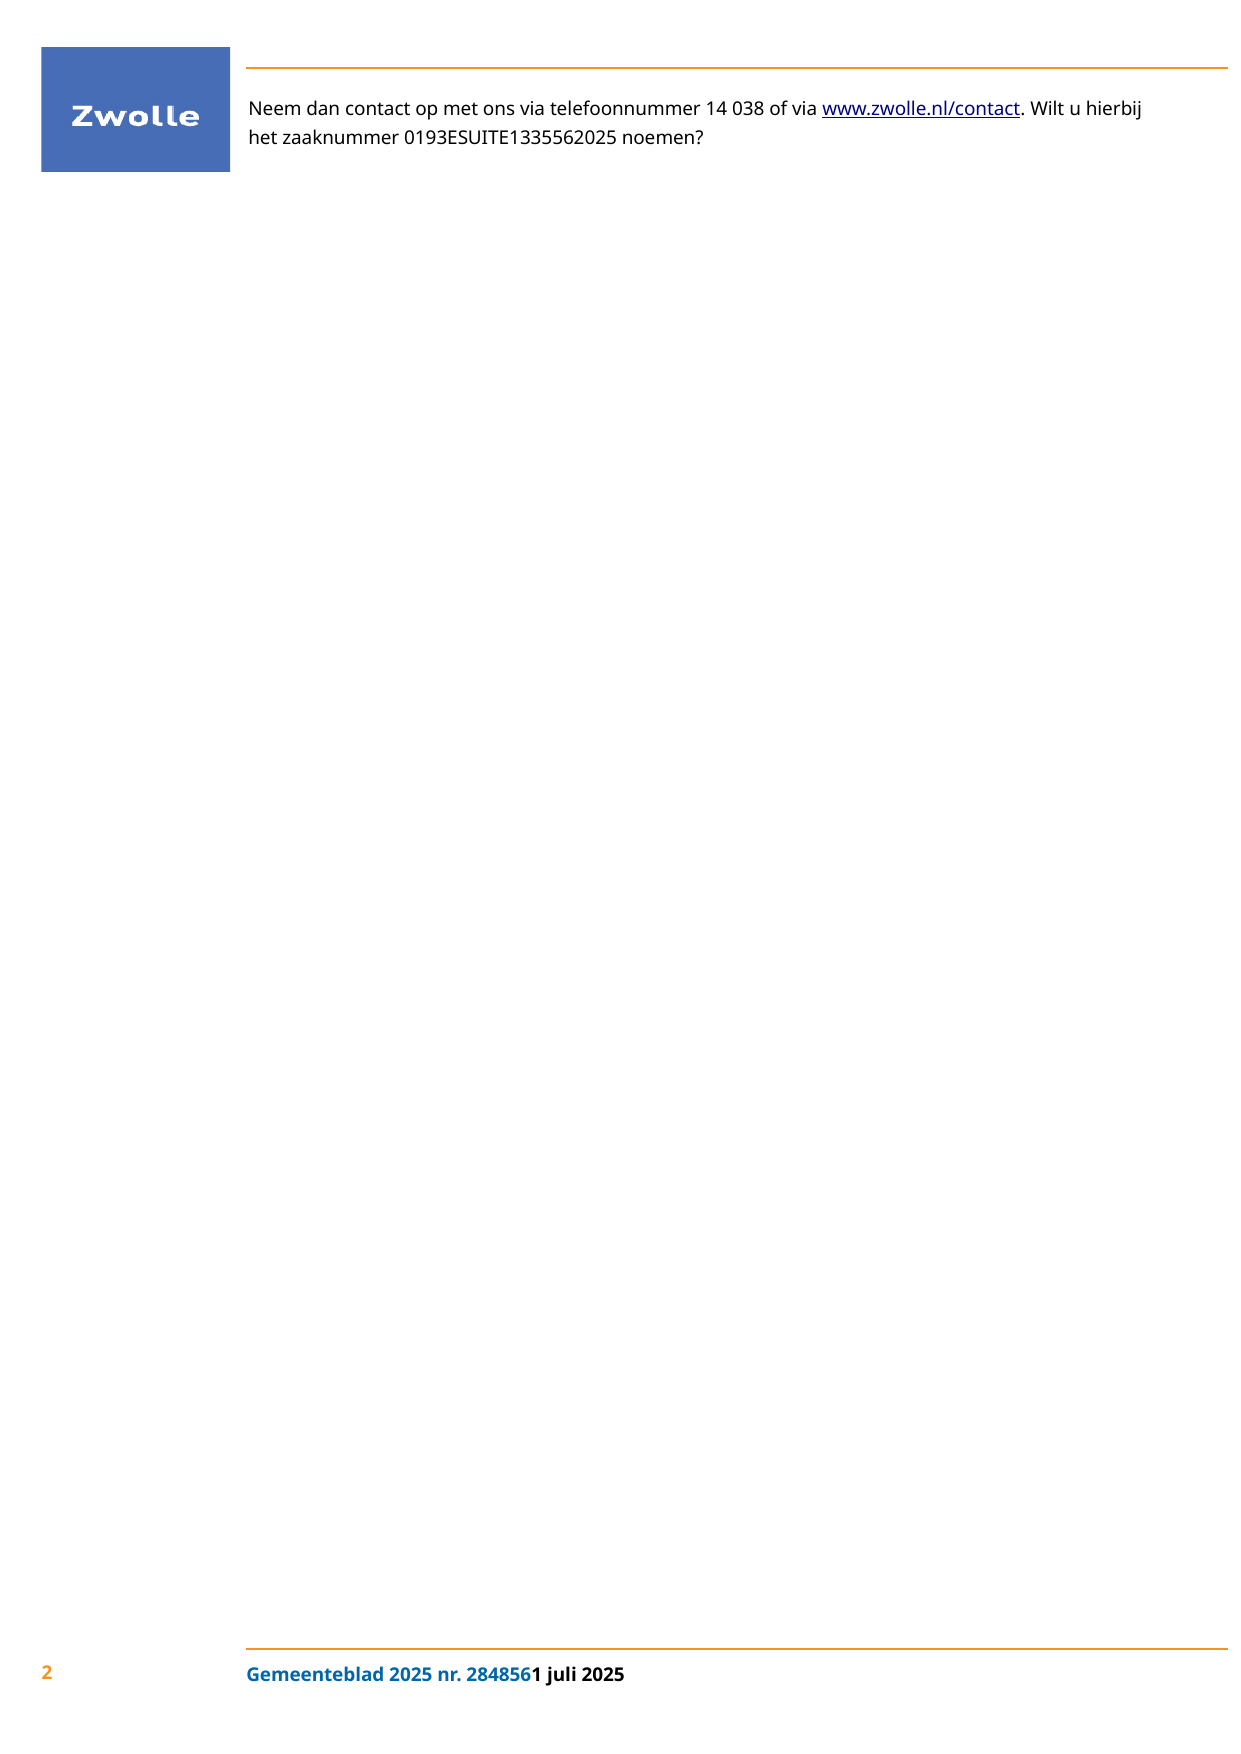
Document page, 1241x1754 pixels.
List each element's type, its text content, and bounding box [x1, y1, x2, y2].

text Neem dan contact op met ons via telefoonnummer 14 038 of via www.zwolle.nl/contact. Wilt u hierbij het zaaknummer 0193ESUITE1335562025 noemen? [248, 95, 1152, 150]
picture [41, 47, 231, 172]
